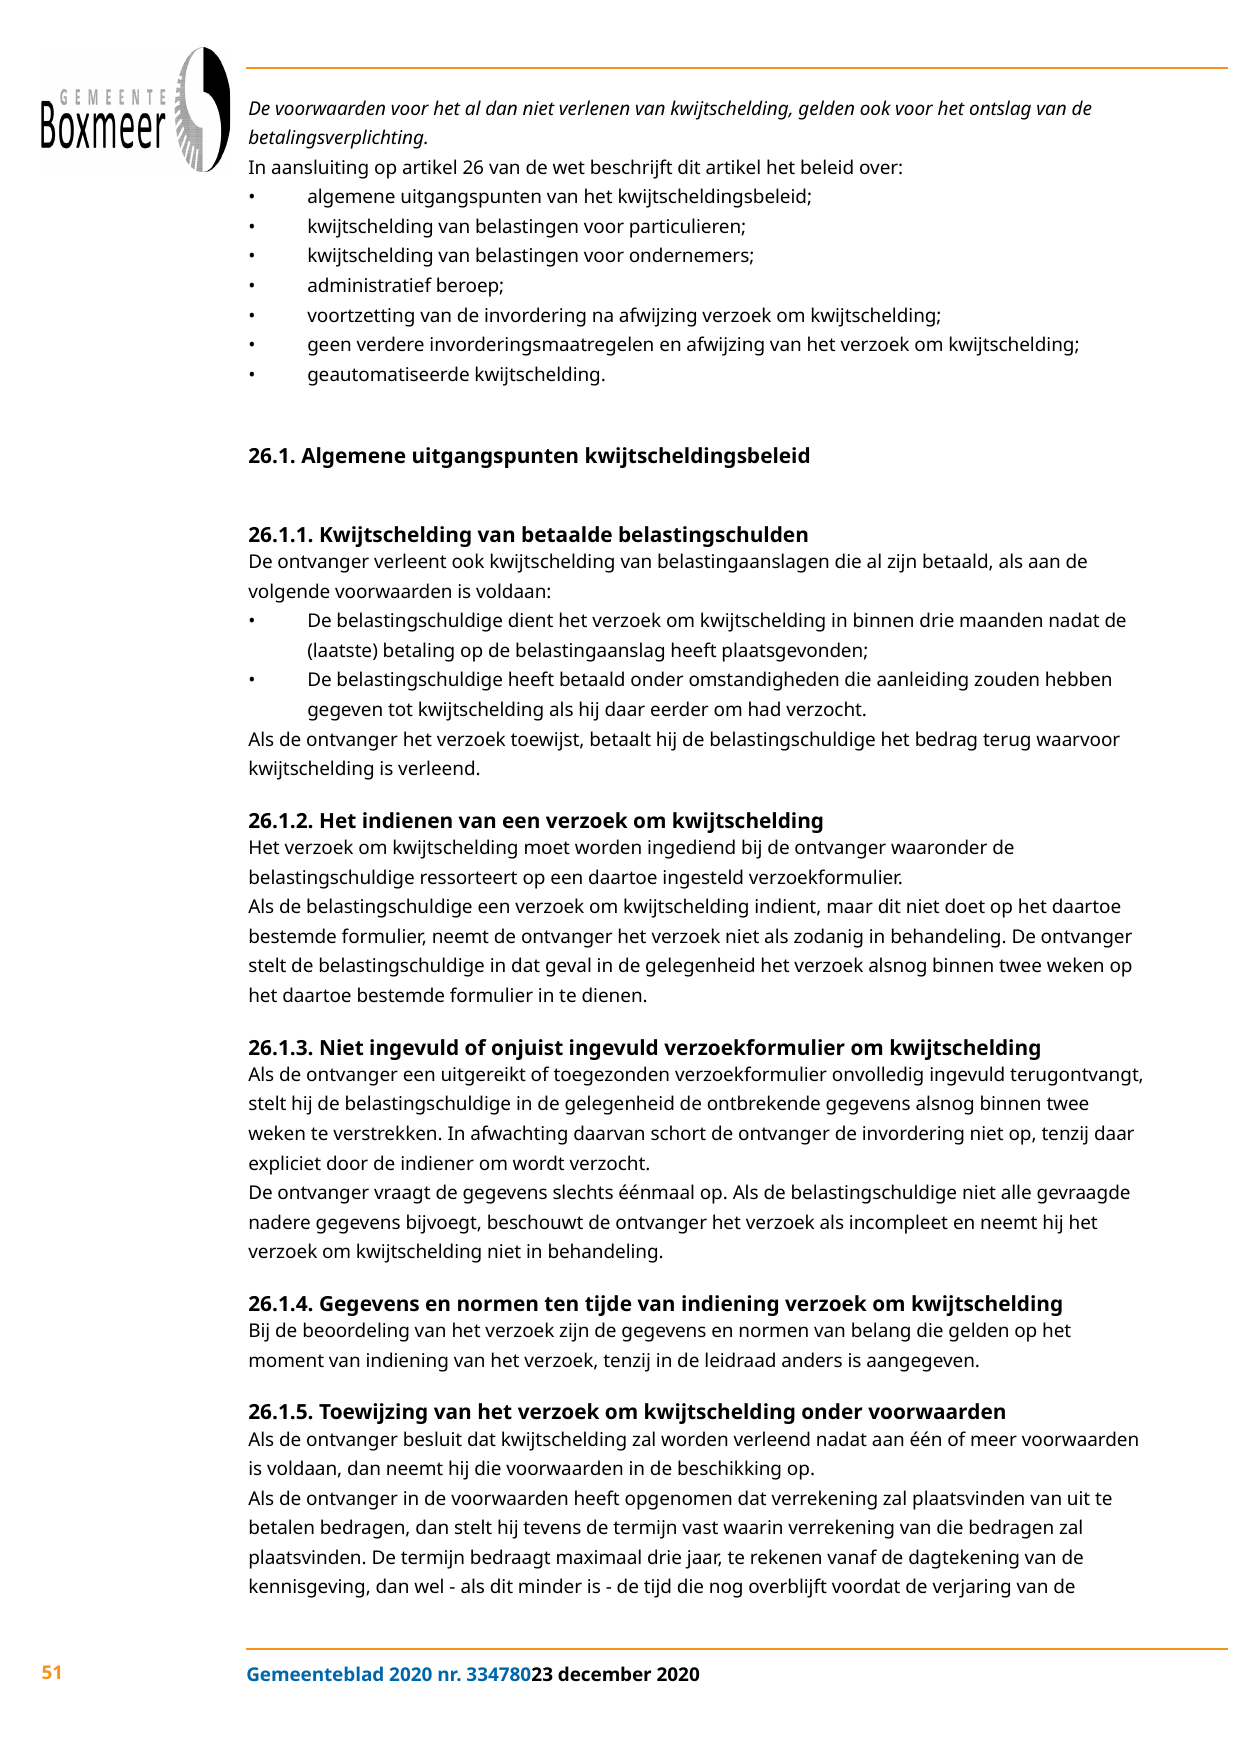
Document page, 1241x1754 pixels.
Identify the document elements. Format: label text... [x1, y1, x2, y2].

list De belastingschuldige heeft betaald onder omstandigheden die aanleiding zouden hebben gegeven tot kwijtschelding als hij daar eerder om had verzocht. [248, 667, 1152, 722]
text Het verzoek om kwijtschelding moet worden ingediend bij de ontvanger waaronder de belastingschuldige ressorteert op een daartoe ingesteld verzoekformulier. [248, 834, 1152, 889]
text Als de belastingschuldige een verzoek om kwijtschelding indient, maar dit niet doet op het daartoe bestemde formulier, neemt de ontvanger het verzoek niet als zodanig in behandeling. De ontvanger stelt de belastingschuldige in dat geval in de gelegenheid het verzoek alsnog binnen twee weken op het daartoe bestemde formulier in te dienen. [248, 893, 1152, 1008]
text 26.1.2. Het indienen van een verzoek om kwijtschelding [248, 806, 1152, 834]
list algemene uitgangspunten van het kwijtscheldingsbeleid; [248, 183, 1152, 209]
list geautomatiseerde kwijtschelding. [248, 361, 1152, 387]
text In aansluiting op artikel 26 van de wet beschrijft dit artikel het beleid over: [248, 154, 1152, 180]
text Als de ontvanger besluit dat kwijtschelding zal worden verleend nadat aan één of meer voorwaarden is voldaan, dan neemt hij die voorwaarden in de beschikking op. [248, 1426, 1152, 1481]
text Als de ontvanger in de voorwaarden heeft opgenomen dat verrekening zal plaatsvinden van uit te betalen bedragen, dan stelt hij tevens de termijn vast waarin verrekening van die bedragen zal plaatsvinden. De termijn bedraagt maximaal drie jaar, te rekenen vanaf de dagtekening van de kennisgeving, dan wel - als dit minder is - de tijd die nog overblijft voordat de verjaring van de [248, 1485, 1152, 1599]
picture [41, 47, 231, 172]
text 26.1.5. Toewijzing van het verzoek om kwijtschelding onder voorwaarden [248, 1397, 1152, 1426]
list kwijtschelding van belastingen voor particulieren; [248, 213, 1152, 239]
text De ontvanger verleent ook kwijtschelding van belastingaanslagen die al zijn betaald, als aan de volgende voorwaarden is voldaan: [248, 548, 1152, 604]
text 26.1. Algemene uitgangspunten kwijtscheldingsbeleid [248, 441, 1152, 469]
text 26.1.4. Gegevens en normen ten tijde van indiening verzoek om kwijtschelding [248, 1289, 1152, 1317]
list voortzetting van de invordering na afwijzing verzoek om kwijtschelding; [248, 302, 1152, 328]
list De belastingschuldige dient het verzoek om kwijtschelding in binnen drie maanden nadat de (laatste) betaling op de belastingaanslag heeft plaatsgevonden; [248, 607, 1152, 663]
text 26.1.3. Niet ingevuld of onjuist ingevuld verzoekformulier om kwijtschelding [248, 1033, 1152, 1061]
list geen verdere invorderingsmaatregelen en afwijzing van het verzoek om kwijtschelding; [248, 331, 1152, 357]
text Bij de beoordeling van het verzoek zijn de gegevens en normen van belang die gelden op het moment van indiening van het verzoek, tenzij in de leidraad anders is aangegeven. [248, 1317, 1152, 1373]
text 26.1.1. Kwijtschelding van betaalde belastingschulden [248, 520, 1152, 548]
text Als de ontvanger een uitgereikt of toegezonden verzoekformulier onvolledig ingevuld terugontvangt, stelt hij de belastingschuldige in de gelegenheid de ontbrekende gegevens alsnog binnen twee weken te verstrekken. In afwachting daarvan schort de ontvanger de invordering niet op, tenzij daar expliciet door de indiener om wordt verzocht. [248, 1061, 1152, 1176]
text De ontvanger vraagt de gegevens slechts éénmaal op. Als de belastingschuldige niet alle gevraagde nadere gegevens bijvoegt, beschouwt de ontvanger het verzoek als incompleet en neemt hij het verzoek om kwijtschelding niet in behandeling. [248, 1179, 1152, 1264]
text Als de ontvanger het verzoek toewijst, betaalt hij de belastingschuldige het bedrag terug waarvoor kwijtschelding is verleend. [248, 726, 1152, 781]
list administratief beroep; [248, 272, 1152, 298]
list kwijtschelding van belastingen voor ondernemers; [248, 243, 1152, 268]
text De voorwaarden voor het al dan niet verlenen van kwijtschelding, gelden ook voor het ontslag van de betalingsverplichting. [248, 95, 1152, 150]
